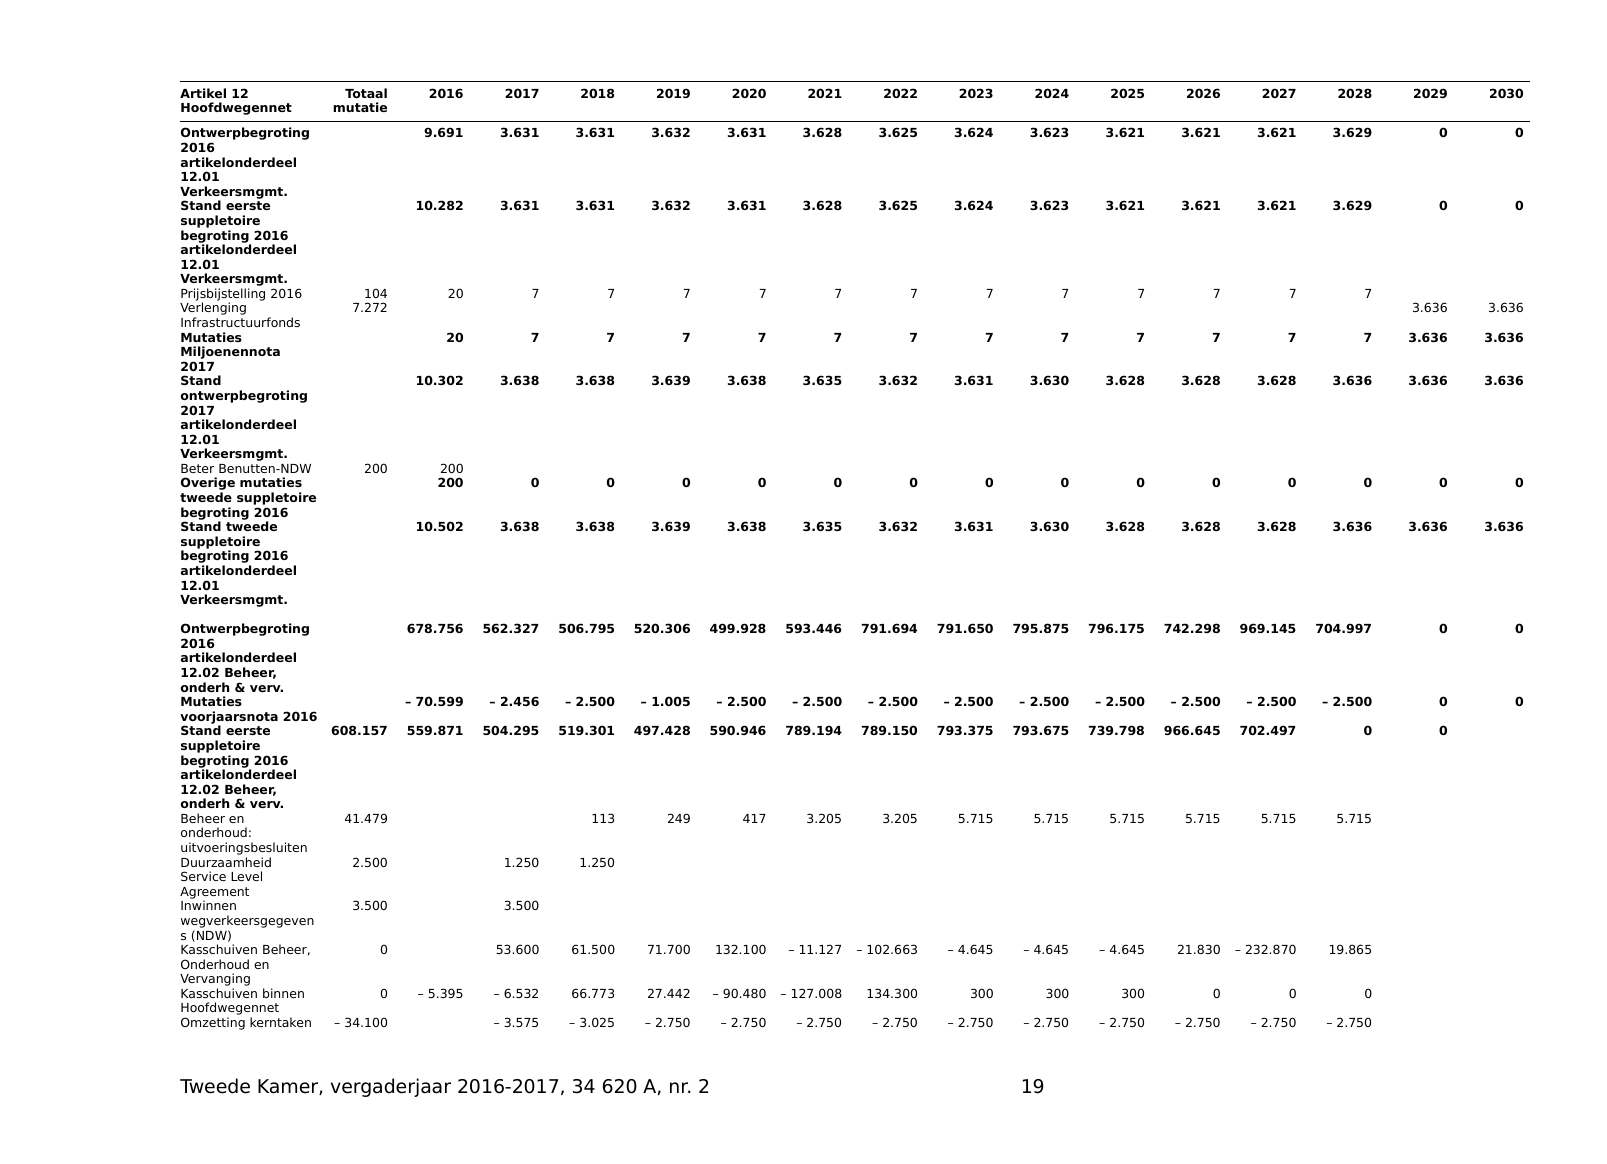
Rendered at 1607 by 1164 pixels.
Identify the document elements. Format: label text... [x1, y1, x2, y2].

table_cell – 2.750 [1302, 1016, 1378, 1030]
table_cell [848, 462, 924, 476]
table_cell 104 [318, 287, 394, 301]
table_cell 506.795 [545, 622, 621, 695]
table_cell [318, 122, 394, 199]
table_cell 7 [924, 330, 999, 374]
table_cell 0 [1151, 987, 1226, 1016]
table_cell 0 [1378, 199, 1453, 287]
table_cell 3.636 [1302, 374, 1378, 462]
table_cell [772, 301, 848, 330]
table_cell [469, 301, 545, 330]
table_cell – 5.395 [394, 987, 469, 1016]
table_cell 9.691 [394, 122, 469, 199]
table_header 2020 [696, 82, 772, 121]
table_cell 3.630 [999, 520, 1075, 607]
table_cell [696, 301, 772, 330]
table_cell 3.631 [924, 374, 999, 462]
table_header 2021 [772, 82, 848, 121]
table_cell [394, 1016, 469, 1030]
table_cell 0 [318, 943, 394, 987]
table_cell – 2.750 [1151, 1016, 1226, 1030]
table_cell [1226, 462, 1302, 476]
table_cell 3.631 [696, 122, 772, 199]
table_cell 562.327 [469, 622, 545, 695]
table_cell – 4.645 [1075, 943, 1151, 987]
table_cell Inwinnen wegverkeersgegevens (NDW) [180, 899, 318, 943]
table_cell 61.500 [545, 943, 621, 987]
table_cell 0 [318, 987, 394, 1016]
table_cell 702.497 [1226, 724, 1302, 812]
table_cell 27.442 [621, 987, 696, 1016]
table_cell 3.630 [999, 374, 1075, 462]
table_cell 795.875 [999, 622, 1075, 695]
table_cell 0 [999, 476, 1075, 520]
table_cell 3.632 [848, 520, 924, 607]
table_cell – 2.500 [1302, 695, 1378, 724]
table_cell 3.638 [696, 374, 772, 462]
table_header Artikel 12 Hoofdwegennet [180, 82, 318, 121]
table_cell 796.175 [1075, 622, 1151, 695]
table_cell [1454, 1016, 1529, 1030]
table_cell 3.624 [924, 199, 999, 287]
table_cell 3.621 [1151, 122, 1226, 199]
table_header 2017 [469, 82, 545, 121]
table_cell [924, 462, 999, 476]
table_cell 5.715 [924, 812, 999, 855]
table_cell 789.150 [848, 724, 924, 812]
table_cell Stand ontwerpbegroting 2017 artikelonderdeel 12.01 Verkeersmgmt. [180, 374, 318, 462]
table_header 2019 [621, 82, 696, 121]
table_cell 3.636 [1378, 330, 1453, 374]
table_cell 3.631 [469, 122, 545, 199]
table_cell 7 [545, 330, 621, 374]
table_cell [394, 943, 469, 987]
table_cell Ontwerpbegroting 2016 artikelonderdeel 12.01 Verkeersmgmt. [180, 122, 318, 199]
table_cell 0 [1454, 476, 1529, 520]
table_cell [772, 462, 848, 476]
table_cell 3.500 [318, 899, 394, 943]
table_cell [772, 855, 848, 899]
table_cell 593.446 [772, 622, 848, 695]
table_cell 113 [545, 812, 621, 855]
table_cell [1378, 943, 1453, 987]
table_cell [696, 608, 772, 622]
table_cell 0 [1378, 695, 1453, 724]
table_cell 3.638 [545, 520, 621, 607]
table_cell 3.629 [1302, 199, 1378, 287]
table_cell 249 [621, 812, 696, 855]
table_cell – 2.500 [545, 695, 621, 724]
table_cell 7 [1075, 287, 1151, 301]
table_cell – 6.532 [469, 987, 545, 1016]
table_cell 7 [1151, 287, 1226, 301]
table_cell 7 [469, 330, 545, 374]
table_cell 300 [1075, 987, 1151, 1016]
table_cell – 2.750 [924, 1016, 999, 1030]
table_cell 0 [848, 476, 924, 520]
table_cell 3.623 [999, 122, 1075, 199]
table_cell 5.715 [1226, 812, 1302, 855]
table_cell Kasschuiven Beheer, Onderhoud en Vervanging [180, 943, 318, 987]
table_cell 3.631 [545, 122, 621, 199]
table_cell [924, 301, 999, 330]
table_cell 969.145 [1226, 622, 1302, 695]
table_cell 0 [1226, 987, 1302, 1016]
table_cell 7 [696, 287, 772, 301]
table_cell 300 [924, 987, 999, 1016]
table_cell [999, 608, 1075, 622]
table_cell [696, 462, 772, 476]
table_cell – 2.750 [1075, 1016, 1151, 1030]
table_cell 3.639 [621, 374, 696, 462]
table_cell [545, 462, 621, 476]
table_cell 7 [621, 287, 696, 301]
table_cell 7 [696, 330, 772, 374]
table_cell – 11.127 [772, 943, 848, 987]
table_cell 0 [469, 476, 545, 520]
table_cell [1151, 899, 1226, 943]
table_cell 3.625 [848, 122, 924, 199]
table_cell – 2.750 [999, 1016, 1075, 1030]
table_cell 5.715 [999, 812, 1075, 855]
table_header 2023 [924, 82, 999, 121]
table_cell – 2.500 [1075, 695, 1151, 724]
table_cell [318, 199, 394, 287]
table_cell 520.306 [621, 622, 696, 695]
table_cell [621, 608, 696, 622]
table_cell [1075, 608, 1151, 622]
table_cell 3.639 [621, 520, 696, 607]
table_header 2018 [545, 82, 621, 121]
table_cell [318, 374, 394, 462]
table_cell 71.700 [621, 943, 696, 987]
table_cell [1302, 301, 1378, 330]
table_cell 0 [1378, 122, 1453, 199]
table_cell [394, 301, 469, 330]
table_header 2022 [848, 82, 924, 121]
table_cell 3.636 [1454, 301, 1529, 330]
table_cell [1226, 301, 1302, 330]
table_cell 200 [394, 462, 469, 476]
table_cell 132.100 [696, 943, 772, 987]
table_header 2026 [1151, 82, 1226, 121]
table_cell 7 [1075, 330, 1151, 374]
table_cell 3.632 [621, 199, 696, 287]
table_cell [1302, 462, 1378, 476]
table_cell 5.715 [1151, 812, 1226, 855]
table_cell 3.636 [1378, 374, 1453, 462]
table_cell [1378, 287, 1453, 301]
table_cell 1.250 [545, 855, 621, 899]
table_cell [1378, 1016, 1453, 1030]
table_cell 0 [1454, 199, 1529, 287]
table_cell [1378, 987, 1453, 1016]
table_cell 3.635 [772, 520, 848, 607]
table_cell [1302, 855, 1378, 899]
table_cell [621, 301, 696, 330]
table_cell 3.638 [545, 374, 621, 462]
table_cell [394, 812, 469, 855]
table_cell [1075, 301, 1151, 330]
table_cell 7 [999, 330, 1075, 374]
table_header 2029 [1378, 82, 1453, 121]
table_cell Ontwerpbegroting 2016 artikelonderdeel 12.02 Beheer, onderh & verv. [180, 622, 318, 695]
table_cell 3.636 [1454, 374, 1529, 462]
table_cell – 232.870 [1226, 943, 1302, 987]
table_cell Beheer en onderhoud: uitvoeringsbesluiten [180, 812, 318, 855]
table_cell 7 [469, 287, 545, 301]
table_cell 742.298 [1151, 622, 1226, 695]
table_cell 7 [999, 287, 1075, 301]
table_cell 0 [696, 476, 772, 520]
table_cell 7 [1302, 330, 1378, 374]
table_cell 3.632 [848, 374, 924, 462]
table_cell [621, 899, 696, 943]
table_cell – 1.005 [621, 695, 696, 724]
table_cell 519.301 [545, 724, 621, 812]
table_cell 3.635 [772, 374, 848, 462]
table_cell 10.302 [394, 374, 469, 462]
table_cell 3.500 [469, 899, 545, 943]
table_cell 7 [772, 287, 848, 301]
table_cell – 2.750 [696, 1016, 772, 1030]
table_cell 3.628 [1226, 520, 1302, 607]
table_cell [1454, 608, 1529, 622]
table_cell [318, 622, 394, 695]
table_cell 0 [924, 476, 999, 520]
table_cell [1454, 724, 1529, 812]
table_cell 3.205 [848, 812, 924, 855]
table_cell [1151, 855, 1226, 899]
table_header Totaal mutatie [318, 82, 394, 121]
table_cell Duurzaamheid Service Level Agreement [180, 855, 318, 899]
table_cell 3.628 [1151, 374, 1226, 462]
table_cell 791.694 [848, 622, 924, 695]
table_cell 0 [1378, 622, 1453, 695]
table_cell Omzetting kerntaken [180, 1016, 318, 1030]
table_cell [318, 695, 394, 724]
table_cell – 2.456 [469, 695, 545, 724]
table_cell 21.830 [1151, 943, 1226, 987]
table_header 2024 [999, 82, 1075, 121]
table_cell 608.157 [318, 724, 394, 812]
table_cell 3.621 [1151, 199, 1226, 287]
table_cell Stand eerste suppletoire begroting 2016 artikelonderdeel 12.02 Beheer, onderh & verv. [180, 724, 318, 812]
table_cell – 127.008 [772, 987, 848, 1016]
table_cell 10.502 [394, 520, 469, 607]
table_cell [1302, 899, 1378, 943]
table_cell [999, 301, 1075, 330]
table_cell 0 [1302, 476, 1378, 520]
table_cell 966.645 [1151, 724, 1226, 812]
table_cell [848, 855, 924, 899]
table_cell 7 [621, 330, 696, 374]
table_cell 3.631 [696, 199, 772, 287]
table_cell Mutaties voorjaarsnota 2016 [180, 695, 318, 724]
table_cell 3.623 [999, 199, 1075, 287]
table_cell [1454, 287, 1529, 301]
table_cell 7 [848, 287, 924, 301]
table_cell 3.625 [848, 199, 924, 287]
table_cell Overige mutaties tweede suppletoire begroting 2016 [180, 476, 318, 520]
table_cell [696, 855, 772, 899]
table_cell 3.621 [1226, 122, 1302, 199]
table_cell 7 [772, 330, 848, 374]
table_cell Kasschuiven binnen Hoofdwegennet [180, 987, 318, 1016]
table_cell 3.636 [1378, 520, 1453, 607]
table_cell 0 [621, 476, 696, 520]
table_cell 3.631 [924, 520, 999, 607]
table_cell [1378, 608, 1453, 622]
table_cell – 4.645 [999, 943, 1075, 987]
table_cell 791.650 [924, 622, 999, 695]
table_cell 3.205 [772, 812, 848, 855]
table_cell – 2.750 [621, 1016, 696, 1030]
table_header 2025 [1075, 82, 1151, 121]
table_cell 3.628 [1226, 374, 1302, 462]
table_cell 0 [1454, 695, 1529, 724]
table_cell – 2.500 [1151, 695, 1226, 724]
table_cell [318, 476, 394, 520]
table_cell 3.632 [621, 122, 696, 199]
table_cell 559.871 [394, 724, 469, 812]
table_cell 3.631 [469, 199, 545, 287]
table_cell 0 [1454, 622, 1529, 695]
table_cell 2.500 [318, 855, 394, 899]
table_cell [848, 301, 924, 330]
table_cell [1378, 462, 1453, 476]
table_header 2016 [394, 82, 469, 121]
table_cell [1075, 899, 1151, 943]
table_cell 19.865 [1302, 943, 1378, 987]
table_cell – 4.645 [924, 943, 999, 987]
table_cell 5.715 [1075, 812, 1151, 855]
table_cell 504.295 [469, 724, 545, 812]
table_cell – 2.750 [1226, 1016, 1302, 1030]
table_cell 789.194 [772, 724, 848, 812]
table_cell 3.631 [545, 199, 621, 287]
table_cell 739.798 [1075, 724, 1151, 812]
table_cell [394, 608, 469, 622]
table_cell [545, 608, 621, 622]
table_cell 7 [1151, 330, 1226, 374]
table_cell – 2.500 [696, 695, 772, 724]
table_cell 0 [1378, 724, 1453, 812]
table_header 2030 [1454, 82, 1529, 121]
table_cell [1075, 462, 1151, 476]
table_cell [621, 855, 696, 899]
table_cell Mutaties Miljoenennota 2017 [180, 330, 318, 374]
table_cell [999, 855, 1075, 899]
table_cell Stand eerste suppletoire begroting 2016 artikelonderdeel 12.01 Verkeersmgmt. [180, 199, 318, 287]
table_cell [924, 899, 999, 943]
table_cell [1226, 608, 1302, 622]
table_cell [1378, 812, 1453, 855]
table_cell [1302, 608, 1378, 622]
table_cell [1226, 899, 1302, 943]
table_cell 0 [1302, 724, 1378, 812]
table_cell 678.756 [394, 622, 469, 695]
table_cell 3.638 [696, 520, 772, 607]
table_cell 7 [848, 330, 924, 374]
table_cell 200 [394, 476, 469, 520]
table_cell – 70.599 [394, 695, 469, 724]
table_cell – 3.025 [545, 1016, 621, 1030]
table_cell 7.272 [318, 301, 394, 330]
table_cell 3.628 [772, 122, 848, 199]
table_cell 7 [924, 287, 999, 301]
table_cell 300 [999, 987, 1075, 1016]
table_cell [924, 608, 999, 622]
table_cell 3.638 [469, 520, 545, 607]
table_cell 66.773 [545, 987, 621, 1016]
table_cell [1378, 899, 1453, 943]
table_cell – 2.500 [999, 695, 1075, 724]
table_cell 3.624 [924, 122, 999, 199]
table_cell Prijsbijstelling 2016 [180, 287, 318, 301]
table_cell 3.628 [1075, 374, 1151, 462]
table_cell 3.629 [1302, 122, 1378, 199]
table_cell 0 [1226, 476, 1302, 520]
table_cell 704.997 [1302, 622, 1378, 695]
table_cell [1151, 608, 1226, 622]
table_cell 10.282 [394, 199, 469, 287]
table_cell [1454, 987, 1529, 1016]
table_header 2027 [1226, 82, 1302, 121]
table_cell 497.428 [621, 724, 696, 812]
table_cell 41.479 [318, 812, 394, 855]
table_cell 53.600 [469, 943, 545, 987]
table_cell 1.250 [469, 855, 545, 899]
table_cell 499.928 [696, 622, 772, 695]
table_cell 20 [394, 330, 469, 374]
table_cell 0 [1378, 476, 1453, 520]
table_cell – 3.575 [469, 1016, 545, 1030]
table_cell [1226, 855, 1302, 899]
table_cell [318, 608, 394, 622]
table_cell [621, 462, 696, 476]
table_cell [1454, 462, 1529, 476]
table_cell 7 [1226, 330, 1302, 374]
table_cell [1151, 462, 1226, 476]
table_cell – 2.500 [772, 695, 848, 724]
table_cell 793.675 [999, 724, 1075, 812]
table_cell Beter Benutten-NDW [180, 462, 318, 476]
table_cell [772, 899, 848, 943]
table_cell 0 [545, 476, 621, 520]
table_cell [1378, 855, 1453, 899]
table_cell 5.715 [1302, 812, 1378, 855]
table_cell [469, 462, 545, 476]
table_cell [318, 520, 394, 607]
table_cell 3.636 [1454, 520, 1529, 607]
table_cell [318, 330, 394, 374]
table_cell 20 [394, 287, 469, 301]
table_cell [394, 899, 469, 943]
table_cell 3.621 [1226, 199, 1302, 287]
table_cell – 90.480 [696, 987, 772, 1016]
table_cell 7 [1302, 287, 1378, 301]
table_cell 3.621 [1075, 199, 1151, 287]
table_cell 793.375 [924, 724, 999, 812]
table_cell Verlenging Infrastructuurfonds [180, 301, 318, 330]
table_cell 3.621 [1075, 122, 1151, 199]
table_cell 134.300 [848, 987, 924, 1016]
table_cell 0 [1454, 122, 1529, 199]
table_cell 0 [1302, 987, 1378, 1016]
table_cell [848, 608, 924, 622]
table_cell [772, 608, 848, 622]
table_cell – 2.500 [1226, 695, 1302, 724]
table_header 2028 [1302, 82, 1378, 121]
table_cell 417 [696, 812, 772, 855]
table_cell [848, 899, 924, 943]
table_cell – 2.750 [848, 1016, 924, 1030]
table_cell [469, 608, 545, 622]
table_cell 3.636 [1454, 330, 1529, 374]
table_cell [545, 899, 621, 943]
table_cell 3.638 [469, 374, 545, 462]
table_cell 3.636 [1302, 520, 1378, 607]
table_cell [1075, 855, 1151, 899]
table_cell [394, 855, 469, 899]
table_cell [469, 812, 545, 855]
table_cell [1454, 812, 1529, 855]
table_cell [924, 855, 999, 899]
table_cell 3.628 [772, 199, 848, 287]
table_cell – 102.663 [848, 943, 924, 987]
table_cell – 2.500 [924, 695, 999, 724]
table_cell 3.636 [1378, 301, 1453, 330]
table_cell [545, 301, 621, 330]
table_cell 7 [1226, 287, 1302, 301]
table_cell [1454, 943, 1529, 987]
table_cell [1454, 855, 1529, 899]
table_cell [999, 462, 1075, 476]
table_cell [999, 899, 1075, 943]
table_cell 0 [772, 476, 848, 520]
table_cell [180, 608, 318, 622]
table_cell [1151, 301, 1226, 330]
table_cell 3.628 [1151, 520, 1226, 607]
table_cell Stand tweede suppletoire begroting 2016 artikelonderdeel 12.01 Verkeersmgmt. [180, 520, 318, 607]
table_cell 0 [1075, 476, 1151, 520]
table_cell [696, 899, 772, 943]
table_cell 200 [318, 462, 394, 476]
table_cell 7 [545, 287, 621, 301]
table_cell 590.946 [696, 724, 772, 812]
table_cell [1454, 899, 1529, 943]
table_cell 3.628 [1075, 520, 1151, 607]
table_cell – 2.750 [772, 1016, 848, 1030]
table_cell 0 [1151, 476, 1226, 520]
table_cell – 34.100 [318, 1016, 394, 1030]
table_cell – 2.500 [848, 695, 924, 724]
